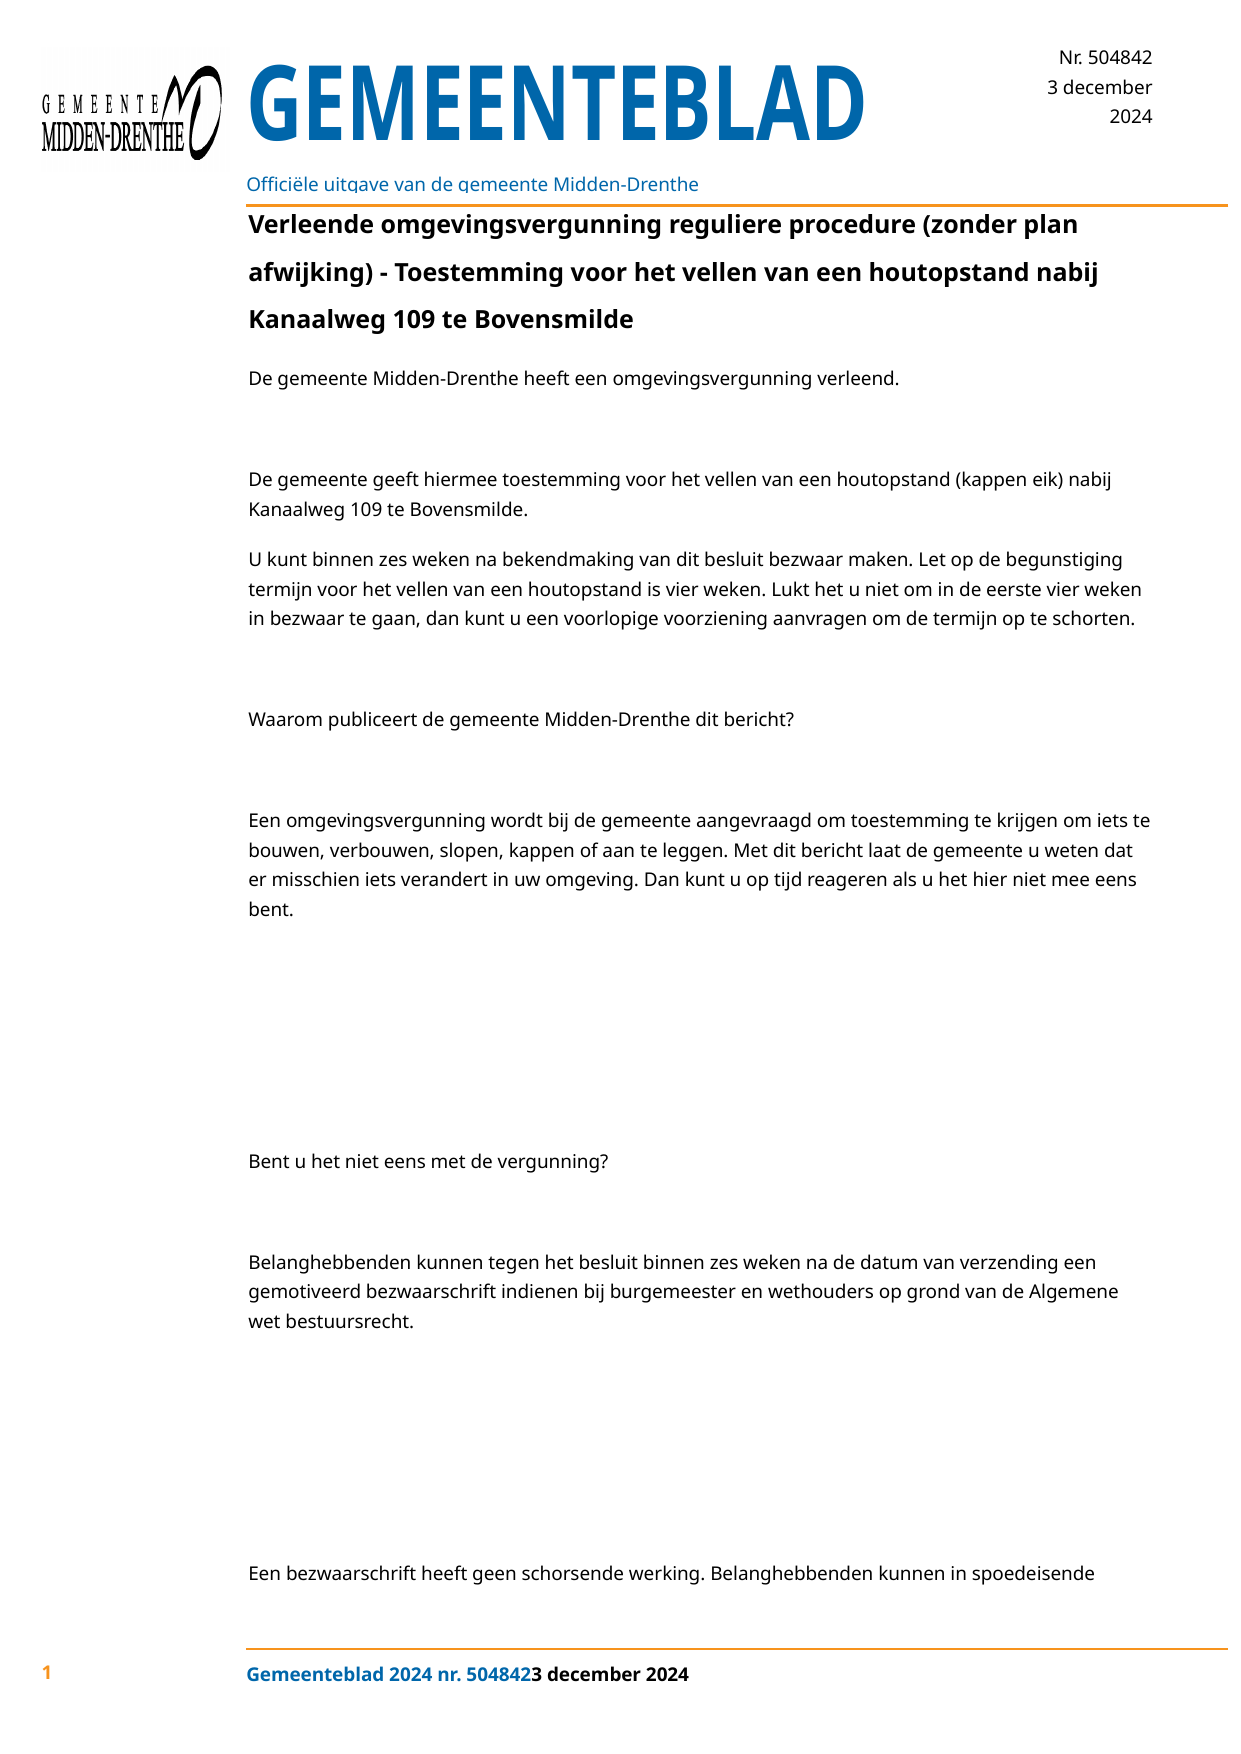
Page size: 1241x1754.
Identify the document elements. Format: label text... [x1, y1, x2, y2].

text De gemeente Midden-Drenthe heeft een omgevingsvergunning verleend. [248, 366, 1152, 391]
text Een bezwaarschrift heeft geen schorsende werking. Belanghebbenden kunnen in spoedeisende [248, 1560, 1152, 1586]
picture [41, 47, 231, 172]
text Verleende omgevingsvergunning reguliere procedure (zonder plan afwijking) - Toestemming voor het vellen van een houtopstand nabij Kanaalweg 109 te Bovensmilde [248, 207, 1152, 336]
text Waarom publiceert de gemeente Midden-Drenthe dit bericht? [248, 706, 1152, 732]
text De gemeente geeft hiermee toestemming voor het vellen van een houtopstand (kappen eik) nabij Kanaalweg 109 te Bovensmilde. [248, 466, 1152, 522]
text Bent u het niet eens met de vergunning? [248, 1148, 1152, 1174]
text Een omgevingsvergunning wordt bij de gemeente aangevraagd om toestemming te krijgen om iets te bouwen, verbouwen, slopen, kappen of aan te leggen. Met dit bericht laat de gemeente u weten dat er misschien iets verandert in uw omgeving. Dan kunt u op tijd reageren als u het hier niet mee eens bent. [248, 807, 1152, 922]
text U kunt binnen zes weken na bekendmaking van dit besluit bezwaar maken. Let op de begunstiging termijn voor het vellen van een houtopstand is vier weken. Lukt het u niet om in de eerste vier weken in bezwaar te gaan, dan kunt u een voorlopige voorziening aanvragen om de termijn op te schorten. [248, 546, 1152, 631]
text Belanghebbenden kunnen tegen het besluit binnen zes weken na de datum van verzending een gemotiveerd bezwaarschrift indienen bij burgemeester en wethouders op grond van de Algemene wet bestuursrecht. [248, 1249, 1152, 1334]
